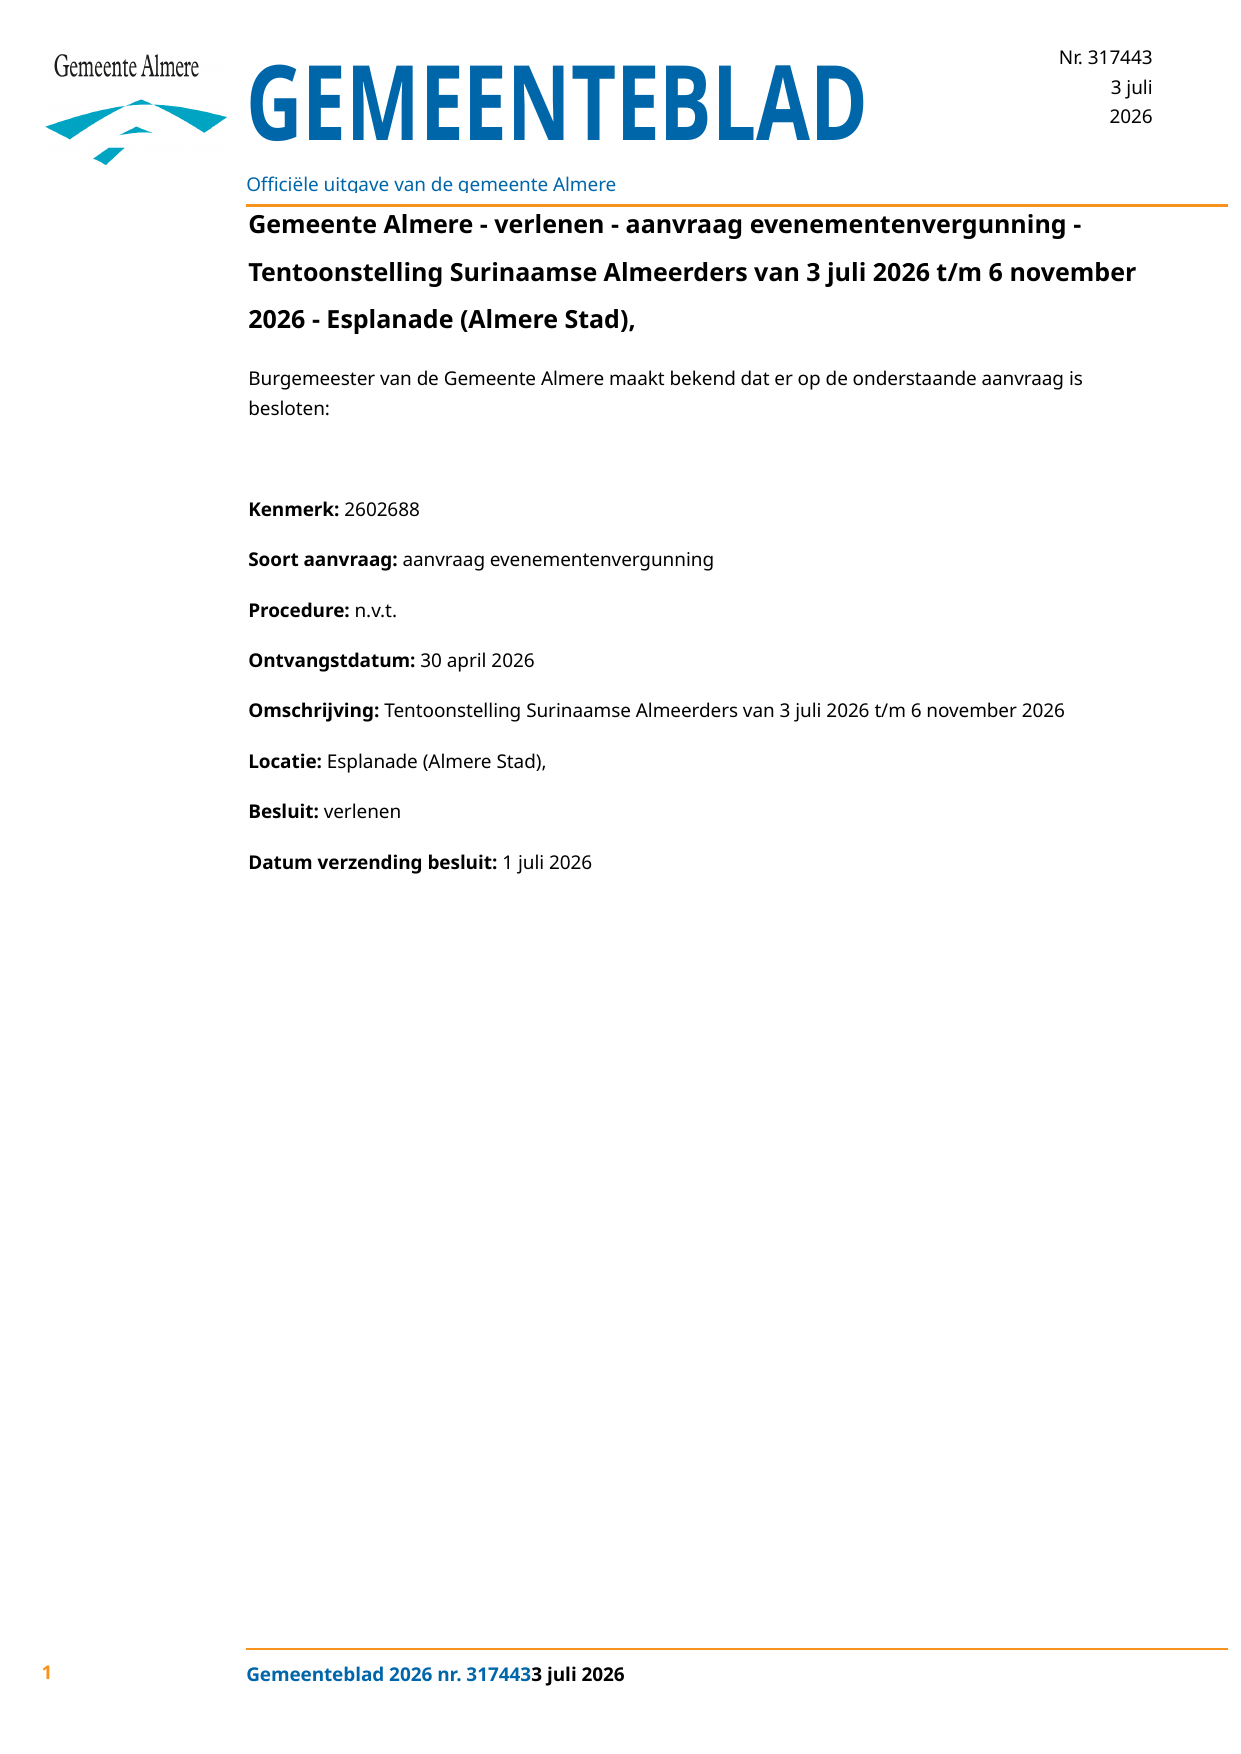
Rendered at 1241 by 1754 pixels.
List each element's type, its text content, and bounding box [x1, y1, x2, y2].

text Locatie: Esplanade (Almere Stad), [248, 748, 1152, 774]
text Ontvangstdatum: 30 april 2026 [248, 647, 1152, 673]
text Datum verzending besluit: 1 juli 2026 [248, 849, 1152, 874]
text Burgemeester van de Gemeente Almere maakt bekend dat er op de onderstaande aanvraag is besloten: [248, 366, 1152, 421]
text Gemeente Almere - verlenen - aanvraag evenementenvergunning - Tentoonstelling Surinaamse Almeerders van 3 juli 2026 t/m 6 november 2026 - Esplanade (Almere Stad), [248, 207, 1152, 336]
text Omschrijving: Tentoonstelling Surinaamse Almeerders van 3 juli 2026 t/m 6 november 2026 [248, 698, 1152, 723]
picture [41, 47, 231, 172]
text Soort aanvraag: aanvraag evenementenvergunning [248, 546, 1152, 572]
text Besluit: verlenen [248, 798, 1152, 824]
text Procedure: n.v.t. [248, 597, 1152, 622]
text Kenmerk: 2602688 [248, 496, 1152, 522]
